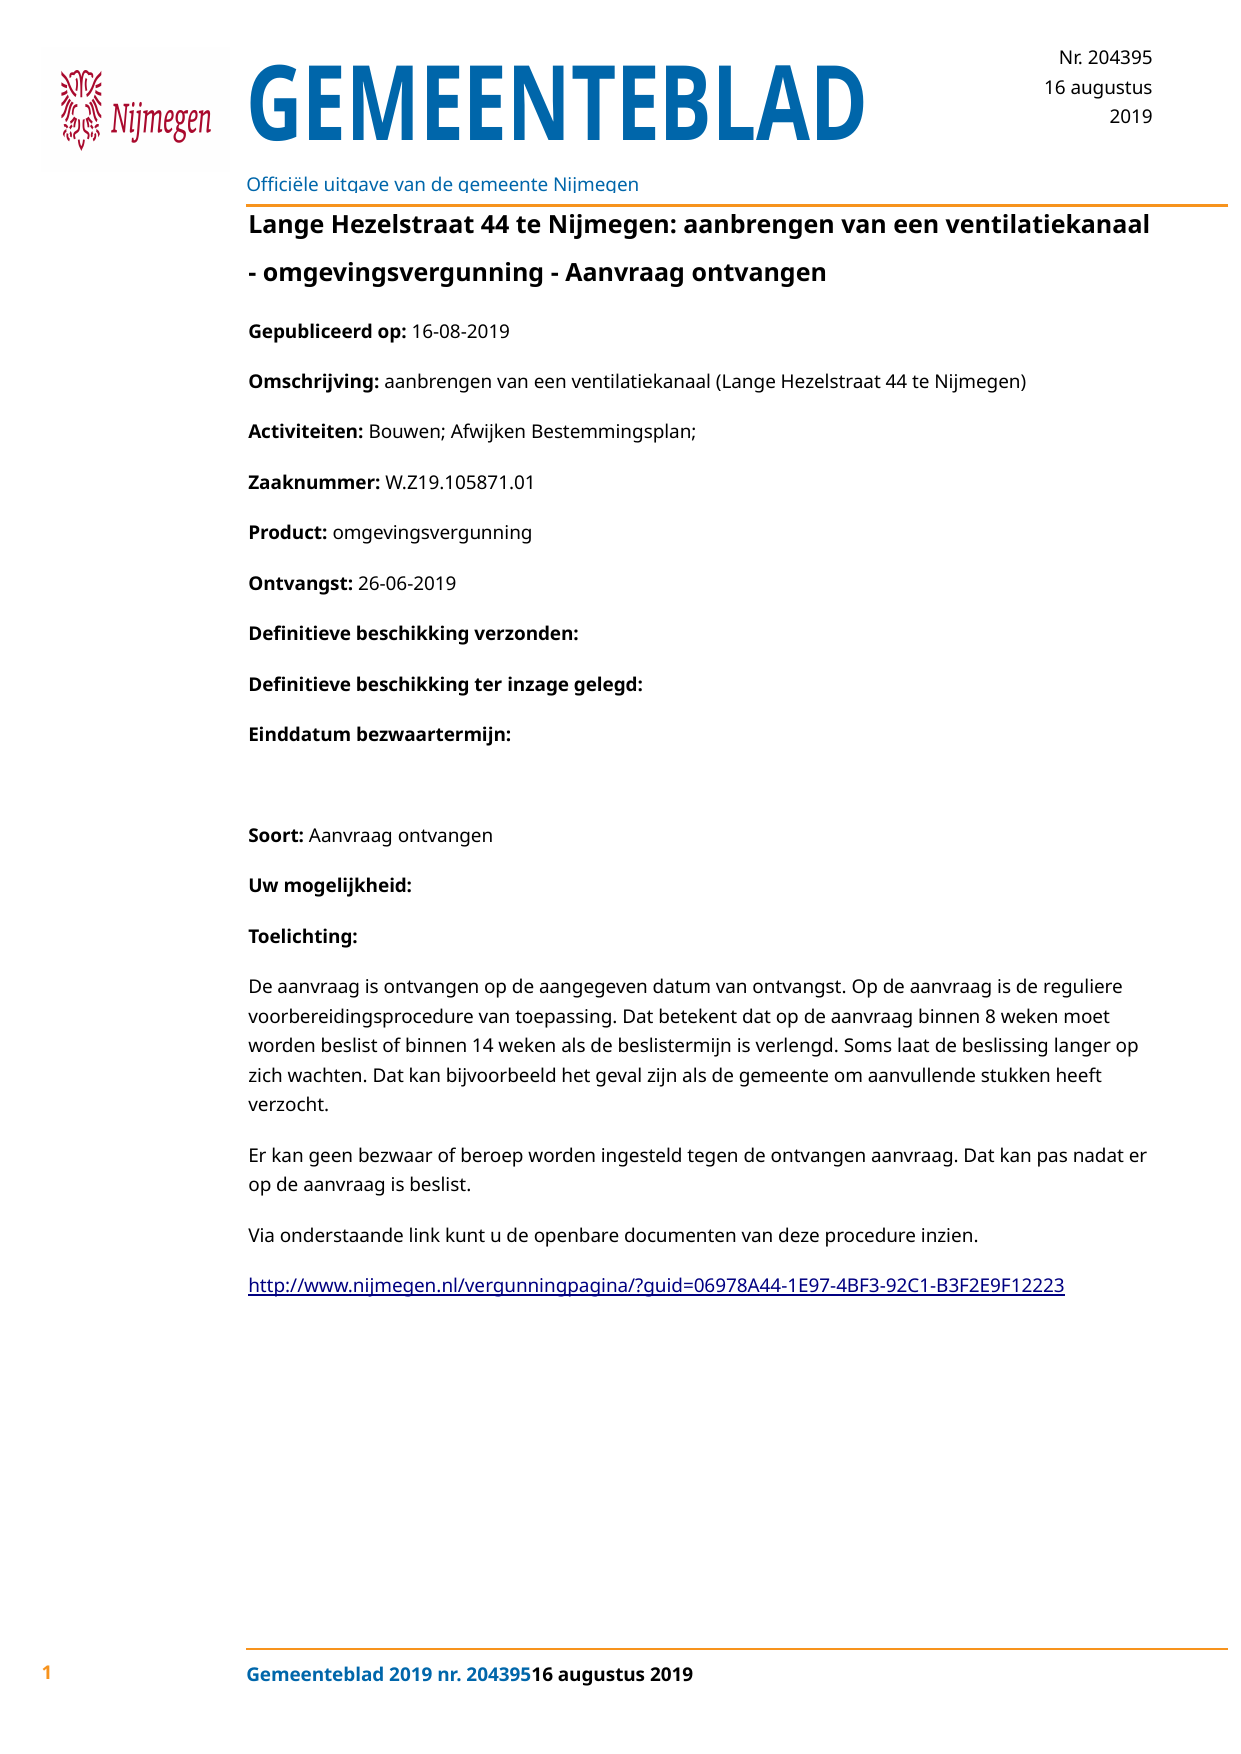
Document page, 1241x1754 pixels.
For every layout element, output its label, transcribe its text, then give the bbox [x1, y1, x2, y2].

text Einddatum bezwaartermijn: [248, 721, 1152, 747]
text Lange Hezelstraat 44 te Nijmegen: aanbrengen van een ventilatiekanaal - omgevingsvergunning - Aanvraag ontvangen [248, 207, 1152, 288]
text Zaaknummer: W.Z19.105871.01 [248, 469, 1152, 495]
text http://www.nijmegen.nl/vergunningpagina/?guid=06978A44-1E97-4BF3-92C1-B3F2E9F12223 [248, 1272, 1152, 1298]
text Soort: Aanvraag ontvangen [248, 822, 1152, 848]
text Ontvangst: 26-06-2019 [248, 570, 1152, 596]
text Via onderstaande link kunt u de openbare documenten van deze procedure inzien. [248, 1222, 1152, 1248]
text De aanvraag is ontvangen op de aangegeven datum van ontvangst. Op de aanvraag is de reguliere voorbereidingsprocedure van toepassing. Dat betekent dat op de aanvraag binnen 8 weken moet worden beslist of binnen 14 weken als de beslistermijn is verlengd. Soms laat de beslissing langer op zich wachten. Dat kan bijvoorbeeld het geval zijn als de gemeente om aanvullende stukken heeft verzocht. [248, 973, 1152, 1117]
text Definitieve beschikking ter inzage gelegd: [248, 671, 1152, 697]
text Product: omgevingsvergunning [248, 519, 1152, 545]
text Er kan geen bezwaar of beroep worden ingesteld tegen de ontvangen aanvraag. Dat kan pas nadat er op de aanvraag is beslist. [248, 1142, 1152, 1197]
text Definitieve beschikking verzonden: [248, 620, 1152, 646]
text Activiteiten: Bouwen; Afwijken Bestemmingsplan; [248, 419, 1152, 444]
text Gepubliceerd op: 16-08-2019 [248, 318, 1152, 344]
text Toelichting: [248, 923, 1152, 949]
text Omschrijving: aanbrengen van een ventilatiekanaal (Lange Hezelstraat 44 te Nijmegen) [248, 368, 1152, 394]
picture [41, 47, 231, 172]
text Uw mogelijkheid: [248, 872, 1152, 898]
